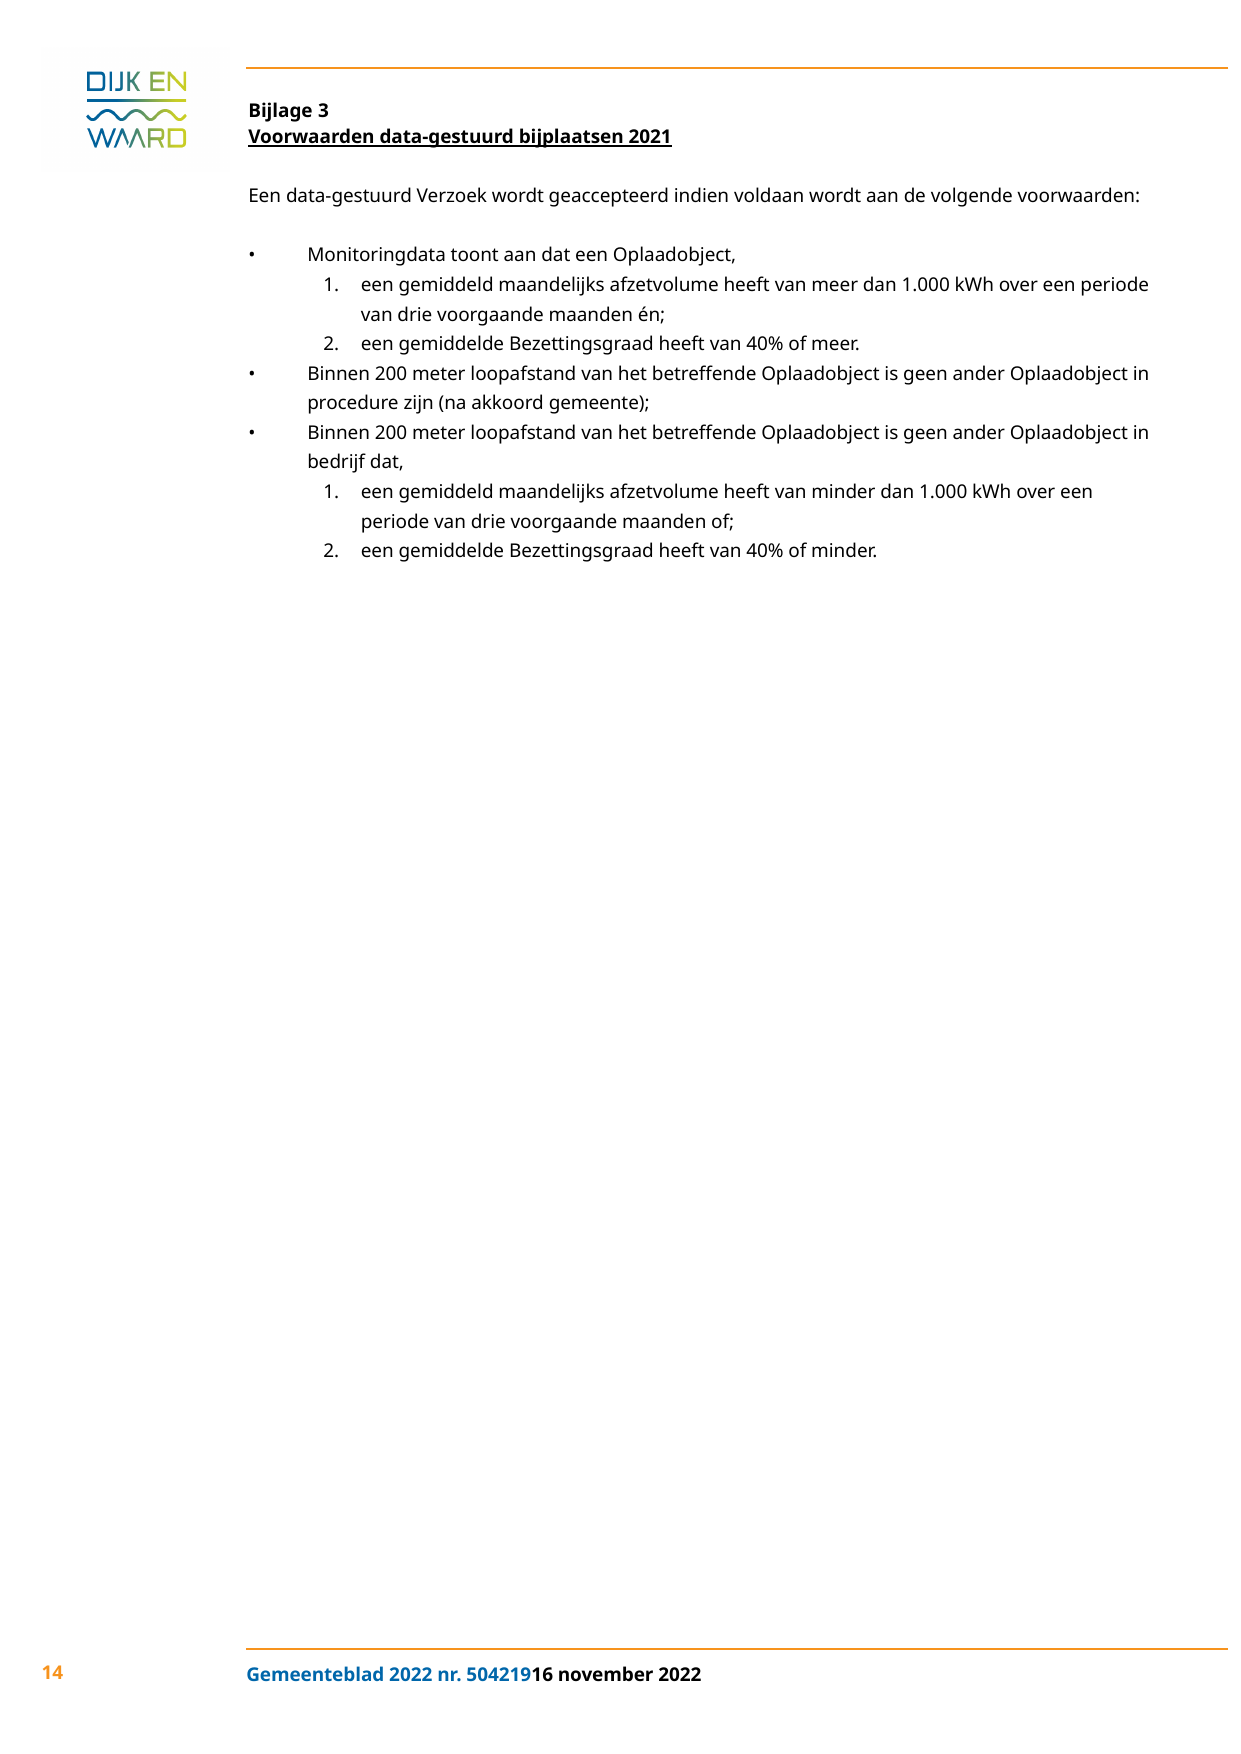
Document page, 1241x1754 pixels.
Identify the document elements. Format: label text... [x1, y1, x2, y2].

list een gemiddeld maandelijks afzetvolume heeft van meer dan 1.000 kWh over een periode van drie voorgaande maanden én; [323, 271, 1152, 327]
list Monitoringdata toont aan dat een Oplaadobject, [248, 242, 1152, 267]
list een gemiddelde Bezettingsgraad heeft van 40% of meer. [323, 330, 1152, 356]
list een gemiddeld maandelijks afzetvolume heeft van minder dan 1.000 kWh over een periode van drie voorgaande maanden of; [323, 478, 1152, 534]
picture [41, 47, 231, 172]
text Een data-gestuurd Verzoek wordt geaccepteerd indien voldaan wordt aan de volgende voorwaarden: [248, 182, 1152, 208]
text Voorwaarden data-gestuurd bijplaatsen 2021 [248, 123, 1152, 149]
list Binnen 200 meter loopafstand van het betreffende Oplaadobject is geen ander Oplaadobject in bedrijf dat, [248, 419, 1152, 474]
list Binnen 200 meter loopafstand van het betreffende Oplaadobject is geen ander Oplaadobject in procedure zijn (na akkoord gemeente); [248, 360, 1152, 415]
list een gemiddelde Bezettingsgraad heeft van 40% of minder. [323, 537, 1152, 563]
text Bijlage 3 [248, 95, 1152, 123]
